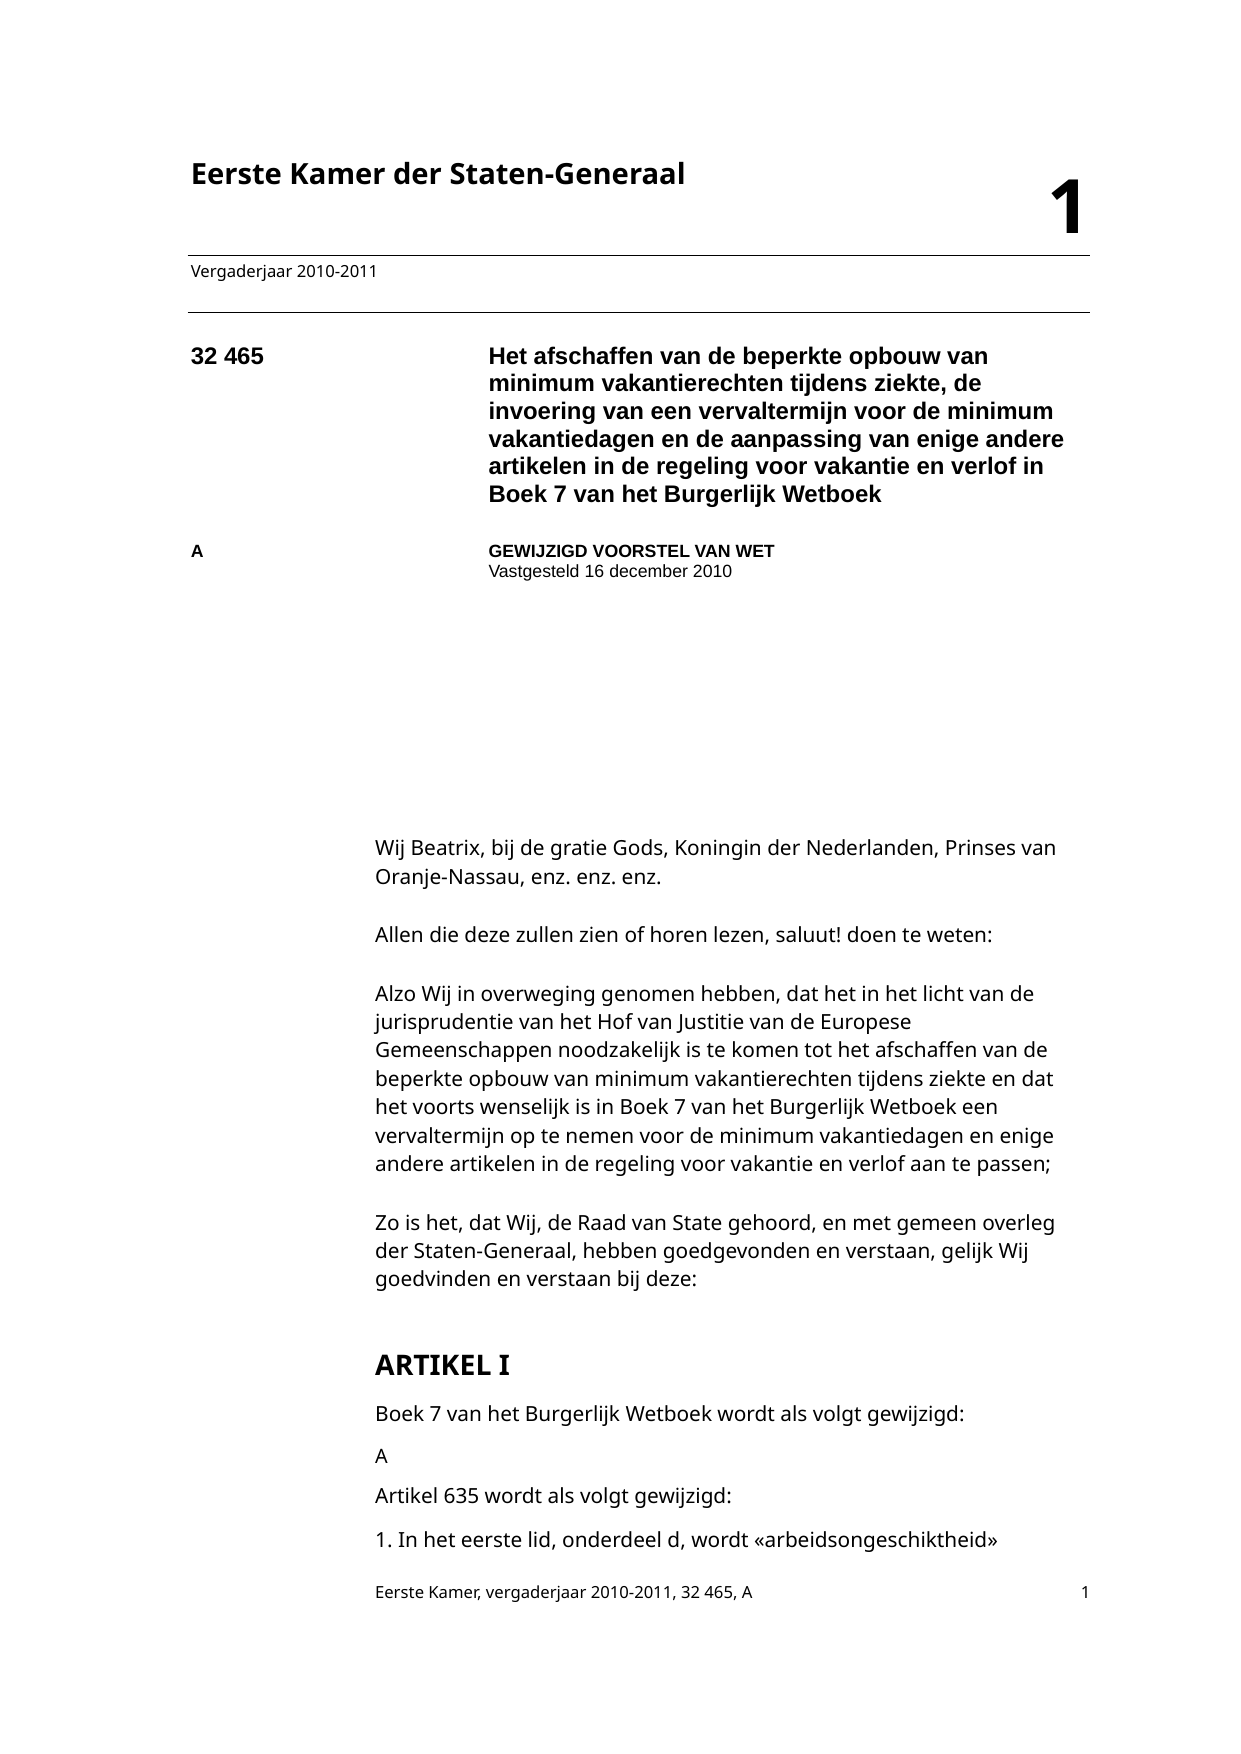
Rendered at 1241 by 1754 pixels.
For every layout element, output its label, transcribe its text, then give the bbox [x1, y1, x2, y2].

text 1. In het eerste lid, onderdeel d, wordt «arbeidsongeschiktheid» [375, 1525, 1090, 1553]
table_cell Vergaderjaar 2010-2011 [188, 256, 485, 312]
table_header Eerste Kamer der Staten-Generaal [188, 150, 909, 255]
table_cell [485, 313, 1090, 339]
text Allen die deze zullen zien of horen lezen, saluut! doen te weten: [375, 920, 1090, 949]
table_cell [485, 256, 1090, 312]
table_cell A [188, 538, 485, 656]
table_header 1 [910, 150, 1090, 255]
table_cell 32 465 [188, 339, 485, 537]
table_cell Het afschaffen van de beperkte opbouw van minimum vakantierechten tijdens ziekte, de invoering van een vervaltermijn voor de minimum vakantiedagen en de aanpassing van enige andere artikelen in de regeling voor vakantie en verlof in Boek 7 van het Burgerlijk Wetboek [485, 339, 1090, 537]
text A [375, 1443, 1090, 1469]
table_cell GEWIJZIGD VOORSTEL VAN WET Vastgesteld 16 december 2010 [485, 538, 1090, 656]
table_cell [188, 313, 485, 339]
text Boek 7 van het Burgerlijk Wetboek wordt als volgt gewijzigd: [375, 1399, 1090, 1428]
text Wij Beatrix, bij de gratie Gods, Koningin der Nederlanden, Prinses van Oranje-Nassau, enz. enz. enz. [375, 833, 1090, 890]
subtitle ARTIKEL I [375, 1346, 1090, 1384]
text Zo is het, dat Wij, de Raad van State gehoord, en met gemeen overleg der Staten-Generaal, hebben goedgevonden en verstaan, gelijk Wij goedvinden en verstaan bij deze: [375, 1208, 1090, 1293]
text Artikel 635 wordt als volgt gewijzigd: [375, 1481, 1090, 1510]
text Alzo Wij in overweging genomen hebben, dat het in het licht van de jurisprudentie van het Hof van Justitie van de Europese Gemeenschappen noodzakelijk is te komen tot het afschaffen van de beperkte opbouw van minimum vakantierechten tijdens ziekte en dat het voorts wenselijk is in Boek 7 van het Burgerlijk Wetboek een vervaltermijn op te nemen voor de minimum vakantiedagen en enige andere artikelen in de regeling voor vakantie en verlof aan te passen; [375, 979, 1090, 1178]
